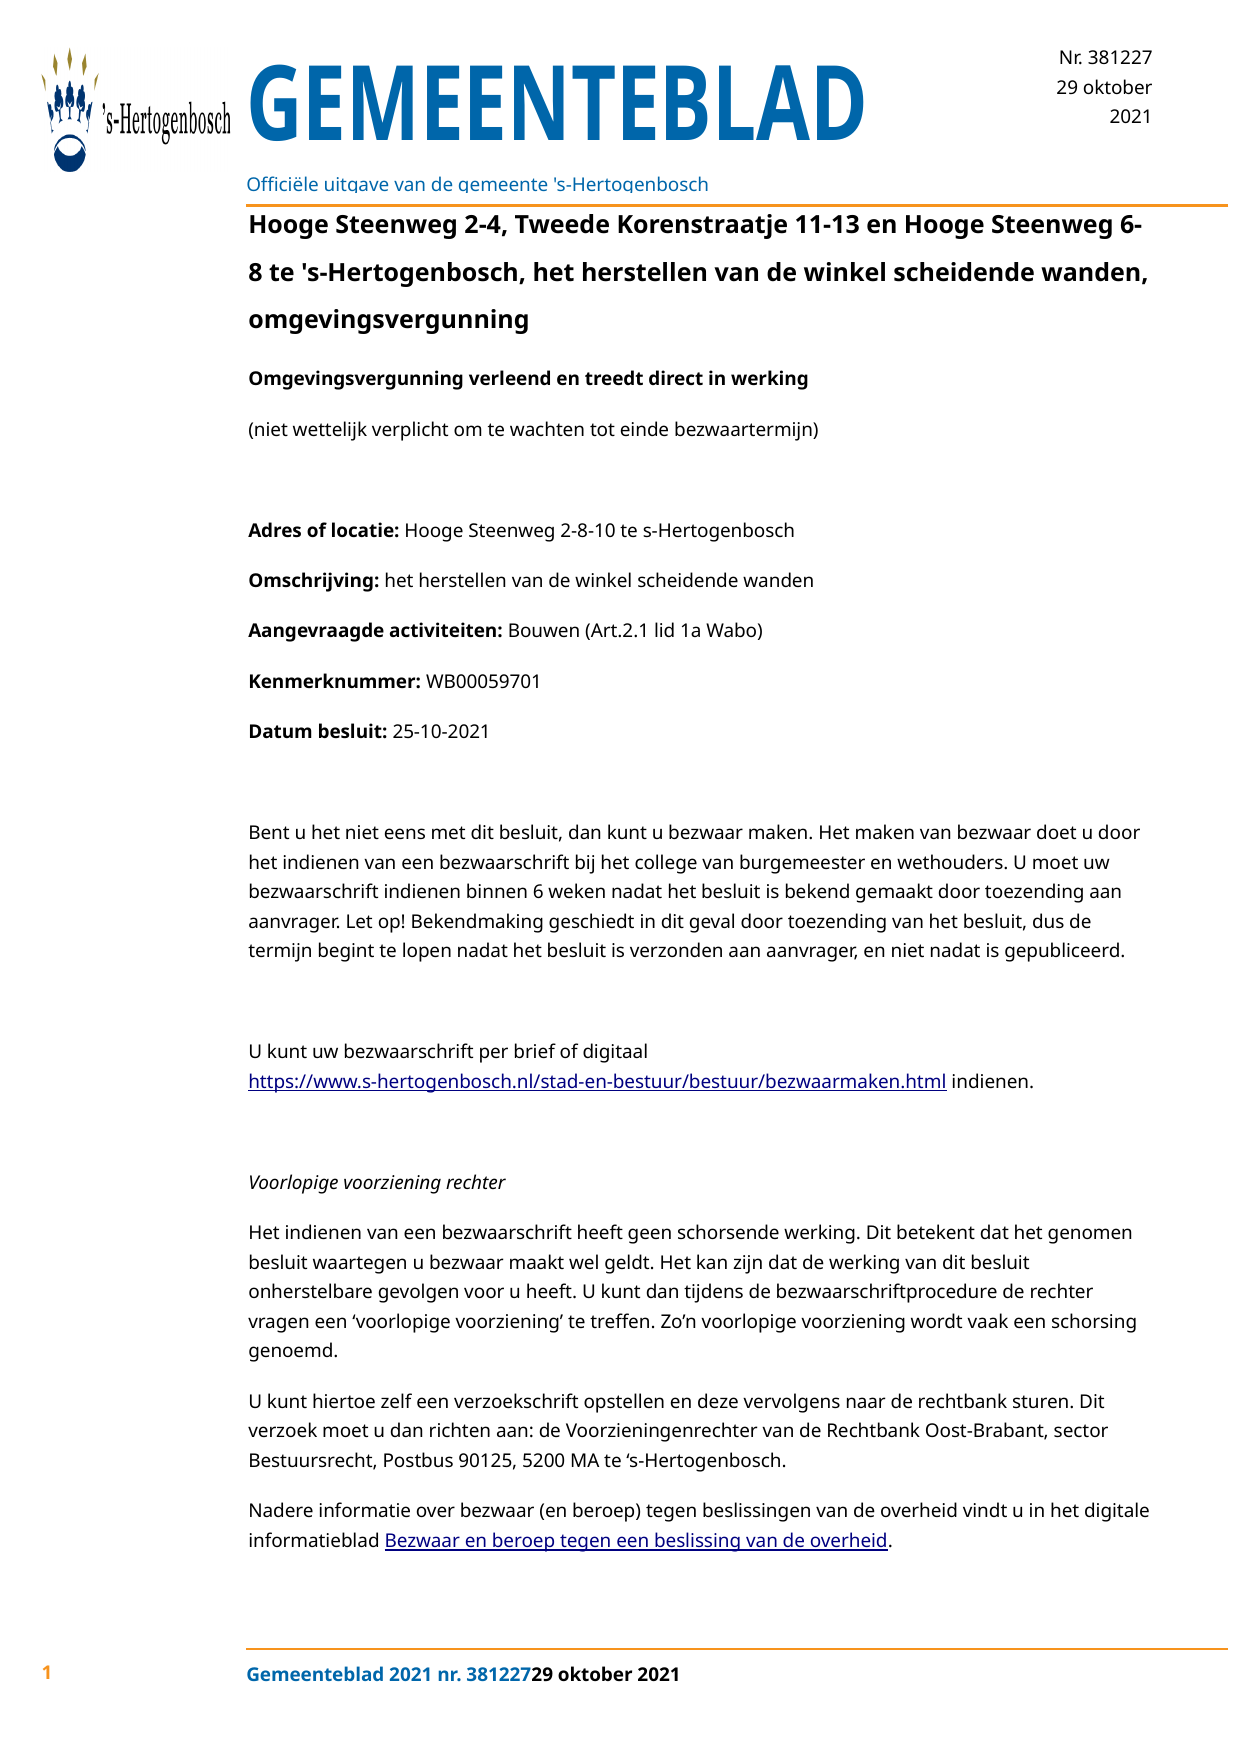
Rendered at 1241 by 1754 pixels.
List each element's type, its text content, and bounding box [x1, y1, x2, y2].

picture [41, 47, 231, 172]
text Omgevingsvergunning verleend en treedt direct in werking [248, 366, 1152, 391]
text U kunt hiertoe zelf een verzoekschrift opstellen en deze vervolgens naar de rechtbank sturen. Dit verzoek moet u dan richten aan: de Voorzieningenrechter van de Rechtbank Oost-Brabant, sector Bestuursrecht, Postbus 90125, 5200 MA te ‘s-Hertogenbosch. [248, 1388, 1152, 1473]
text Hooge Steenweg 2-4, Tweede Korenstraatje 11-13 en Hooge Steenweg 6-8 te 's-Hertogenbosch, het herstellen van de winkel scheidende wanden, omgevingsvergunning [248, 207, 1152, 336]
text Adres of locatie: Hooge Steenweg 2-8-10 te s-Hertogenbosch [248, 517, 1152, 542]
text Kenmerknummer: WB00059701 [248, 668, 1152, 694]
text Omschrijving: het herstellen van de winkel scheidende wanden [248, 567, 1152, 593]
text Bent u het niet eens met dit besluit, dan kunt u bezwaar maken. Het maken van bezwaar doet u door het indienen van een bezwaarschrift bij het college van burgemeester en wethouders. U moet uw bezwaarschrift indienen binnen 6 weken nadat het besluit is bekend gemaakt door toezending aan aanvrager. Let op! Bekendmaking geschiedt in dit geval door toezending van het besluit, dus de termijn begint te lopen nadat het besluit is verzonden aan aanvrager, en niet nadat is gepubliceerd. [248, 819, 1152, 963]
text Het indienen van een bezwaarschrift heeft geen schorsende werking. Dit betekent dat het genomen besluit waartegen u bezwaar maakt wel geldt. Het kan zijn dat de werking van dit besluit onherstelbare gevolgen voor u heeft. U kunt dan tijdens de bezwaarschriftprocedure de rechter vragen een ‘voorlopige voorziening’ te treffen. Zo’n voorlopige voorziening wordt vaak een schorsing genoemd. [248, 1219, 1152, 1363]
text Datum besluit: 25-10-2021 [248, 718, 1152, 744]
text Voorlopige voorziening rechter [248, 1169, 1152, 1194]
text U kunt uw bezwaarschrift per brief of digitaal https://www.s-hertogenbosch.nl/stad-en-bestuur/bestuur/bezwaarmaken.html indienen. [248, 1038, 1152, 1094]
text (niet wettelijk verplicht om te wachten tot einde bezwaartermijn) [248, 416, 1152, 442]
text Nadere informatie over bezwaar (en beroep) tegen beslissingen van de overheid vindt u in het digitale informatieblad Bezwaar en beroep tegen een beslissing van de overheid. [248, 1498, 1152, 1553]
text Aangevraagde activiteiten: Bouwen (Art.2.1 lid 1a Wabo) [248, 618, 1152, 643]
